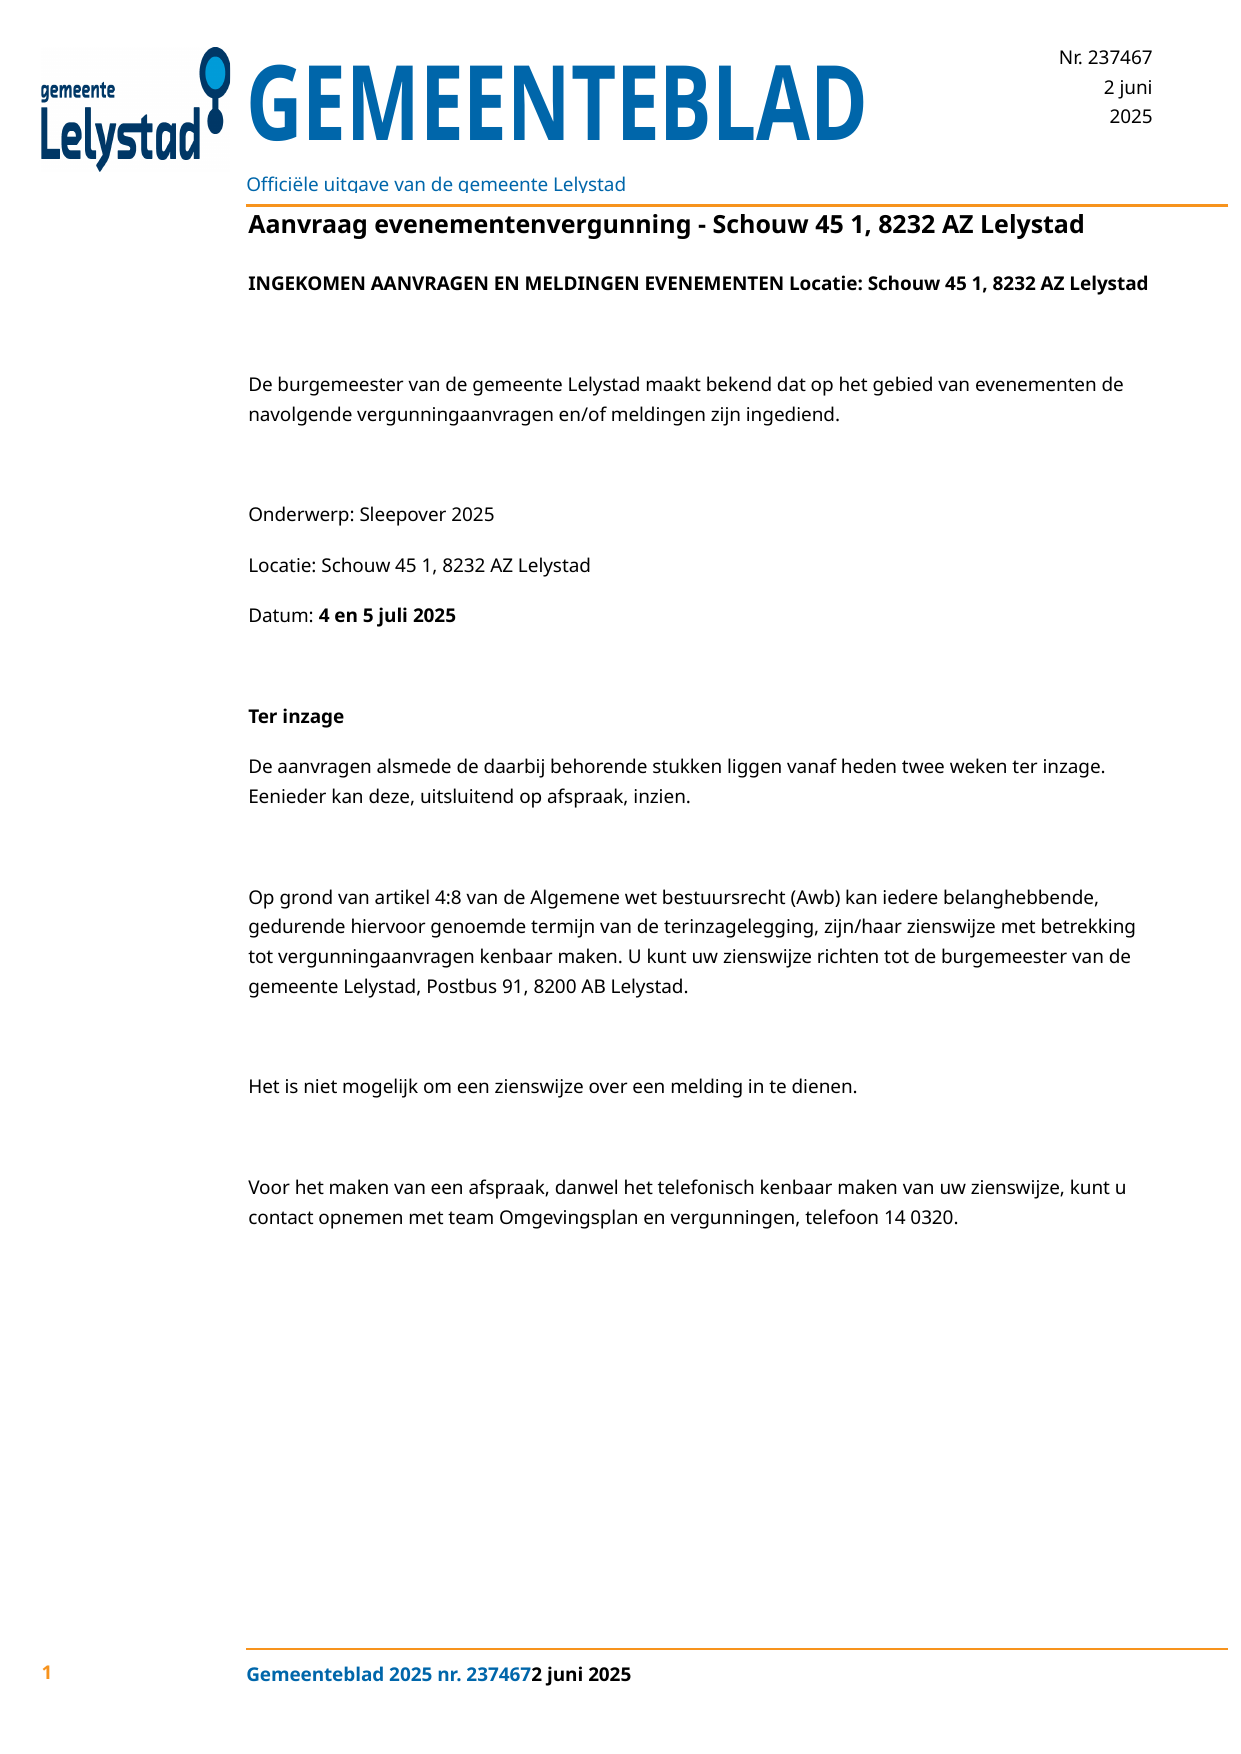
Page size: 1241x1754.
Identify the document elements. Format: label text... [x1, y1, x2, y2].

text Datum: 4 en 5 juli 2025 [248, 602, 1152, 628]
text Ter inzage [248, 703, 1152, 729]
picture [41, 47, 231, 172]
text INGEKOMEN AANVRAGEN EN MELDINGEN EVENEMENTEN Locatie: Schouw 45 1, 8232 AZ Lelystad [248, 270, 1152, 296]
text Locatie: Schouw 45 1, 8232 AZ Lelystad [248, 552, 1152, 578]
text Voor het maken van een afspraak, danwel het telefonisch kenbaar maken van uw zienswijze, kunt u contact opnemen met team Omgevingsplan en vergunningen, telefoon 14 0320. [248, 1174, 1152, 1230]
text Het is niet mogelijk om een zienswijze over een melding in te dienen. [248, 1074, 1152, 1099]
text De burgemeester van de gemeente Lelystad maakt bekend dat op het gebied van evenementen de navolgende vergunningaanvragen en/of meldingen zijn ingediend. [248, 371, 1152, 426]
text Onderwerp: Sleepover 2025 [248, 502, 1152, 527]
text De aanvragen alsmede de daarbij behorende stukken liggen vanaf heden twee weken ter inzage. Eenieder kan deze, uitsluitend op afspraak, inzien. [248, 754, 1152, 809]
text Aanvraag evenementenvergunning - Schouw 45 1, 8232 AZ Lelystad [248, 207, 1152, 241]
text Op grond van artikel 4:8 van de Algemene wet bestuursrecht (Awb) kan iedere belanghebbende, gedurende hiervoor genoemde termijn van de terinzagelegging, zijn/haar zienswijze met betrekking tot vergunningaanvragen kenbaar maken. U kunt uw zienswijze richten tot de burgemeester van de gemeente Lelystad, Postbus 91, 8200 AB Lelystad. [248, 884, 1152, 998]
